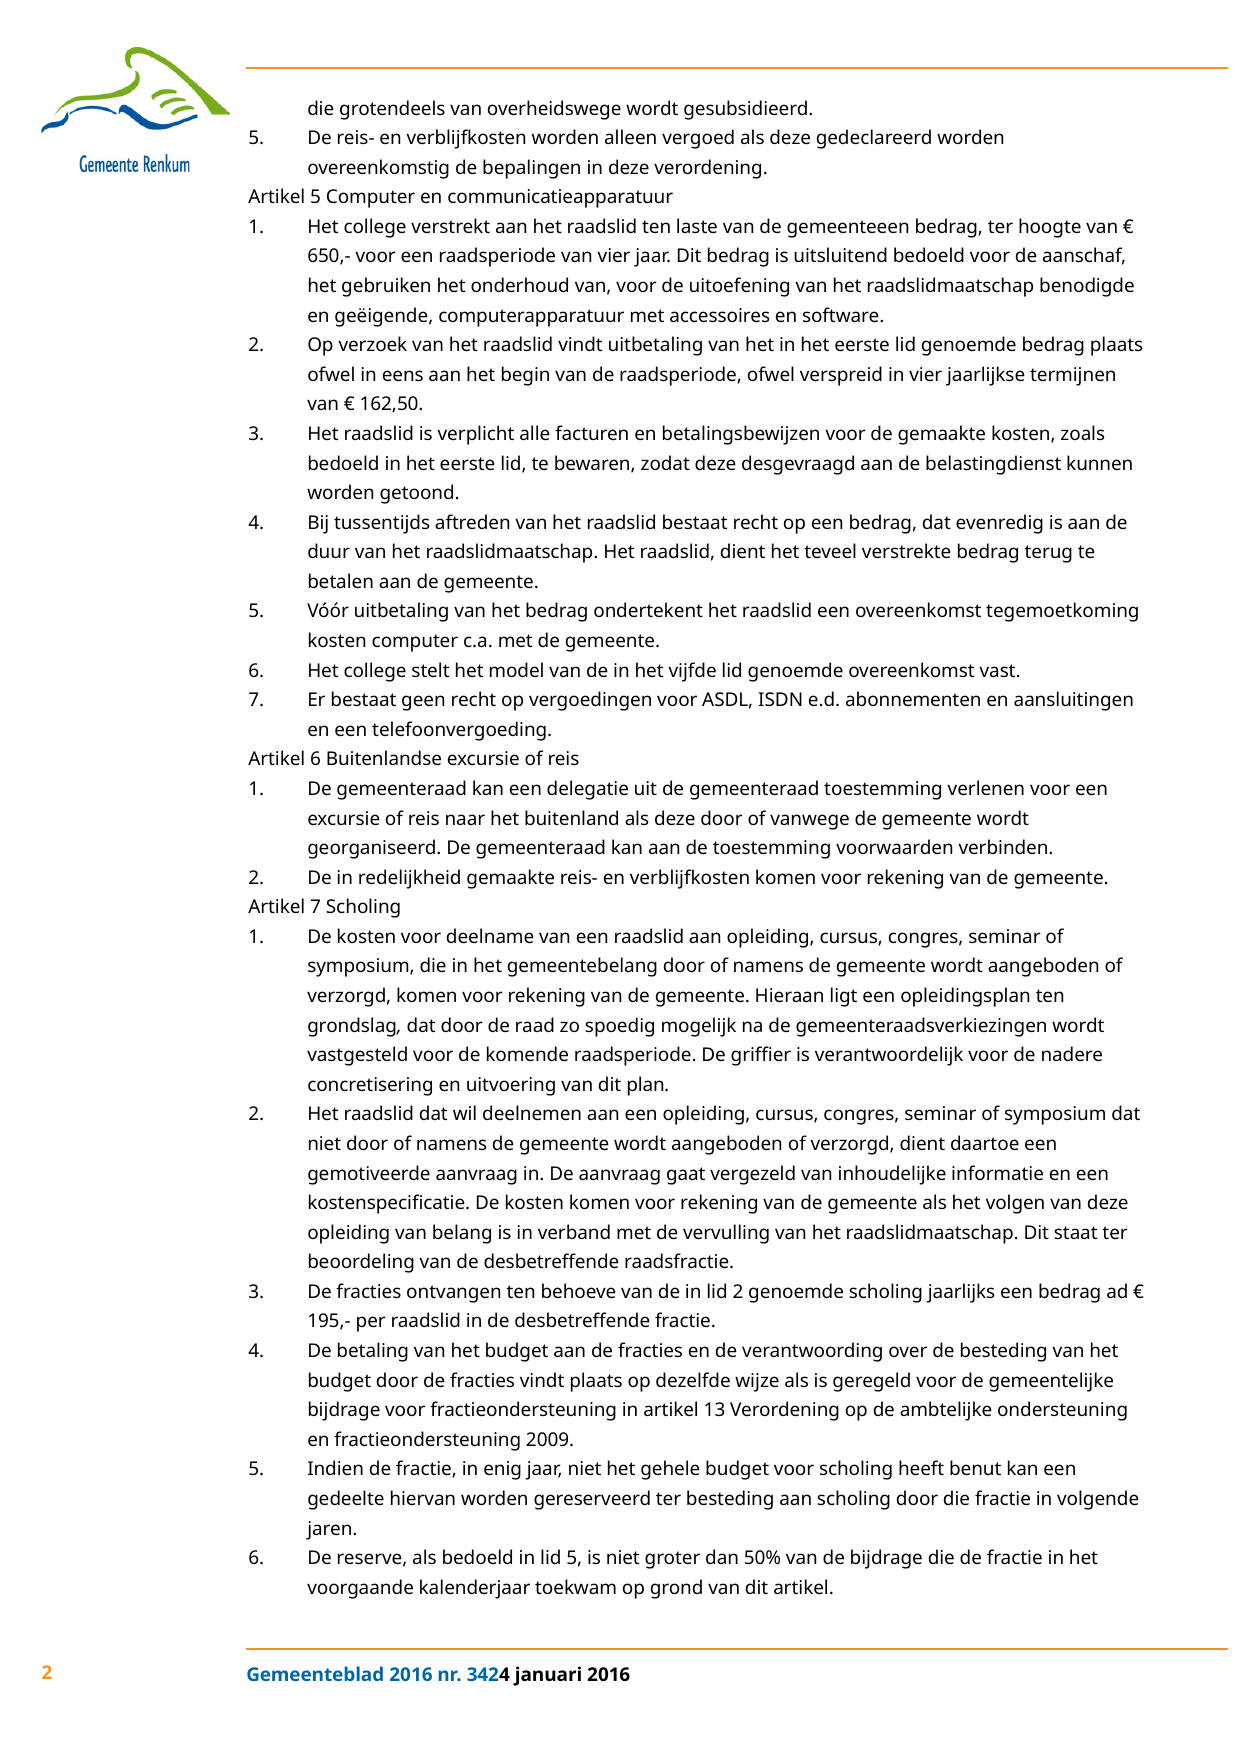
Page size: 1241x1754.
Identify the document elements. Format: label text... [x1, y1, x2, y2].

text Artikel 5 Computer en communicatieapparatuur [248, 183, 1152, 209]
list Het college stelt het model van de in het vijfde lid genoemde overeenkomst vast. [248, 657, 1152, 683]
list Indien de fractie, in enig jaar, niet het gehele budget voor scholing heeft benut kan een gedeelte hiervan worden gereserveerd ter besteding aan scholing door die fractie in volgende jaren. [248, 1456, 1152, 1541]
list Het raadslid dat wil deelnemen aan een opleiding, cursus, congres, seminar of symposium dat niet door of namens de gemeente wordt aangeboden of verzorgd, dient daartoe een gemotiveerde aanvraag in. De aanvraag gaat vergezeld van inhoudelijke informatie en een kostenspecificatie. De kosten komen voor rekening van de gemeente als het volgen van deze opleiding van belang is in verband met de vervulling van het raadslidmaatschap. Dit staat ter beoordeling van de desbetreffende raadsfractie. [248, 1101, 1152, 1274]
text Artikel 6 Buitenlandse excursie of reis [248, 746, 1152, 771]
list De in redelijkheid gemaakte reis- en verblijfkosten komen voor rekening van de gemeente. [248, 864, 1152, 890]
list De fracties ontvangen ten behoeve van de in lid 2 genoemde scholing jaarlijks een bedrag ad € 195,- per raadslid in de desbetreffende fractie. [248, 1278, 1152, 1333]
list Vóór uitbetaling van het bedrag ondertekent het raadslid een overeenkomst tegemoetkoming kosten computer c.a. met de gemeente. [248, 598, 1152, 653]
list Er bestaat geen recht op vergoedingen voor ASDL, ISDN e.d. abonnementen en aansluitingen en een telefoonvergoeding. [248, 686, 1152, 742]
list De reserve, als bedoeld in lid 5, is niet groter dan 50% van de bijdrage die de fractie in het voorgaande kalenderjaar toekwam op grond van dit artikel. [248, 1544, 1152, 1600]
list Op verzoek van het raadslid vindt uitbetaling van het in het eerste lid genoemde bedrag plaats ofwel in eens aan het begin van de raadsperiode, ofwel verspreid in vier jaarlijkse termijnen van € 162,50. [248, 331, 1152, 416]
list De betaling van het budget aan de fracties en de verantwoording over de besteding van het budget door de fracties vindt plaats op dezelfde wijze als is geregeld voor de gemeentelijke bijdrage voor fractieondersteuning in artikel 13 Verordening op de ambtelijke ondersteuning en fractieondersteuning 2009. [248, 1337, 1152, 1452]
picture [41, 47, 231, 172]
list Het raadslid is verplicht alle facturen en betalingsbewijzen voor de gemaakte kosten, zoals bedoeld in het eerste lid, te bewaren, zodat deze desgevraagd aan de belastingdienst kunnen worden getoond. [248, 420, 1152, 505]
list die grotendeels van overheidswege wordt gesubsidieerd. [248, 95, 1152, 121]
list De reis- en verblijfkosten worden alleen vergoed als deze gedeclareerd worden overeenkomstig de bepalingen in deze verordening. [248, 124, 1152, 180]
text Artikel 7 Scholing [248, 893, 1152, 919]
list De kosten voor deelname van een raadslid aan opleiding, cursus, congres, seminar of symposium, die in het gemeentebelang door of namens de gemeente wordt aangeboden of verzorgd, komen voor rekening van de gemeente. Hieraan ligt een opleidingsplan ten grondslag, dat door de raad zo spoedig mogelijk na de gemeenteraadsverkiezingen wordt vastgesteld voor de komende raadsperiode. De griffier is verantwoordelijk voor de nadere concretisering en uitvoering van dit plan. [248, 923, 1152, 1097]
list Het college verstrekt aan het raadslid ten laste van de gemeenteeen bedrag, ter hoogte van € 650,- voor een raadsperiode van vier jaar. Dit bedrag is uitsluitend bedoeld voor de aanschaf, het gebruiken het onderhoud van, voor de uitoefening van het raadslidmaatschap benodigde en geëigende, computerapparatuur met accessoires en software. [248, 213, 1152, 328]
list De gemeenteraad kan een delegatie uit de gemeenteraad toestemming verlenen voor een excursie of reis naar het buitenland als deze door of vanwege de gemeente wordt georganiseerd. De gemeenteraad kan aan de toestemming voorwaarden verbinden. [248, 775, 1152, 860]
list Bij tussentijds aftreden van het raadslid bestaat recht op een bedrag, dat evenredig is aan de duur van het raadslidmaatschap. Het raadslid, dient het teveel verstrekte bedrag terug te betalen aan de gemeente. [248, 509, 1152, 594]
